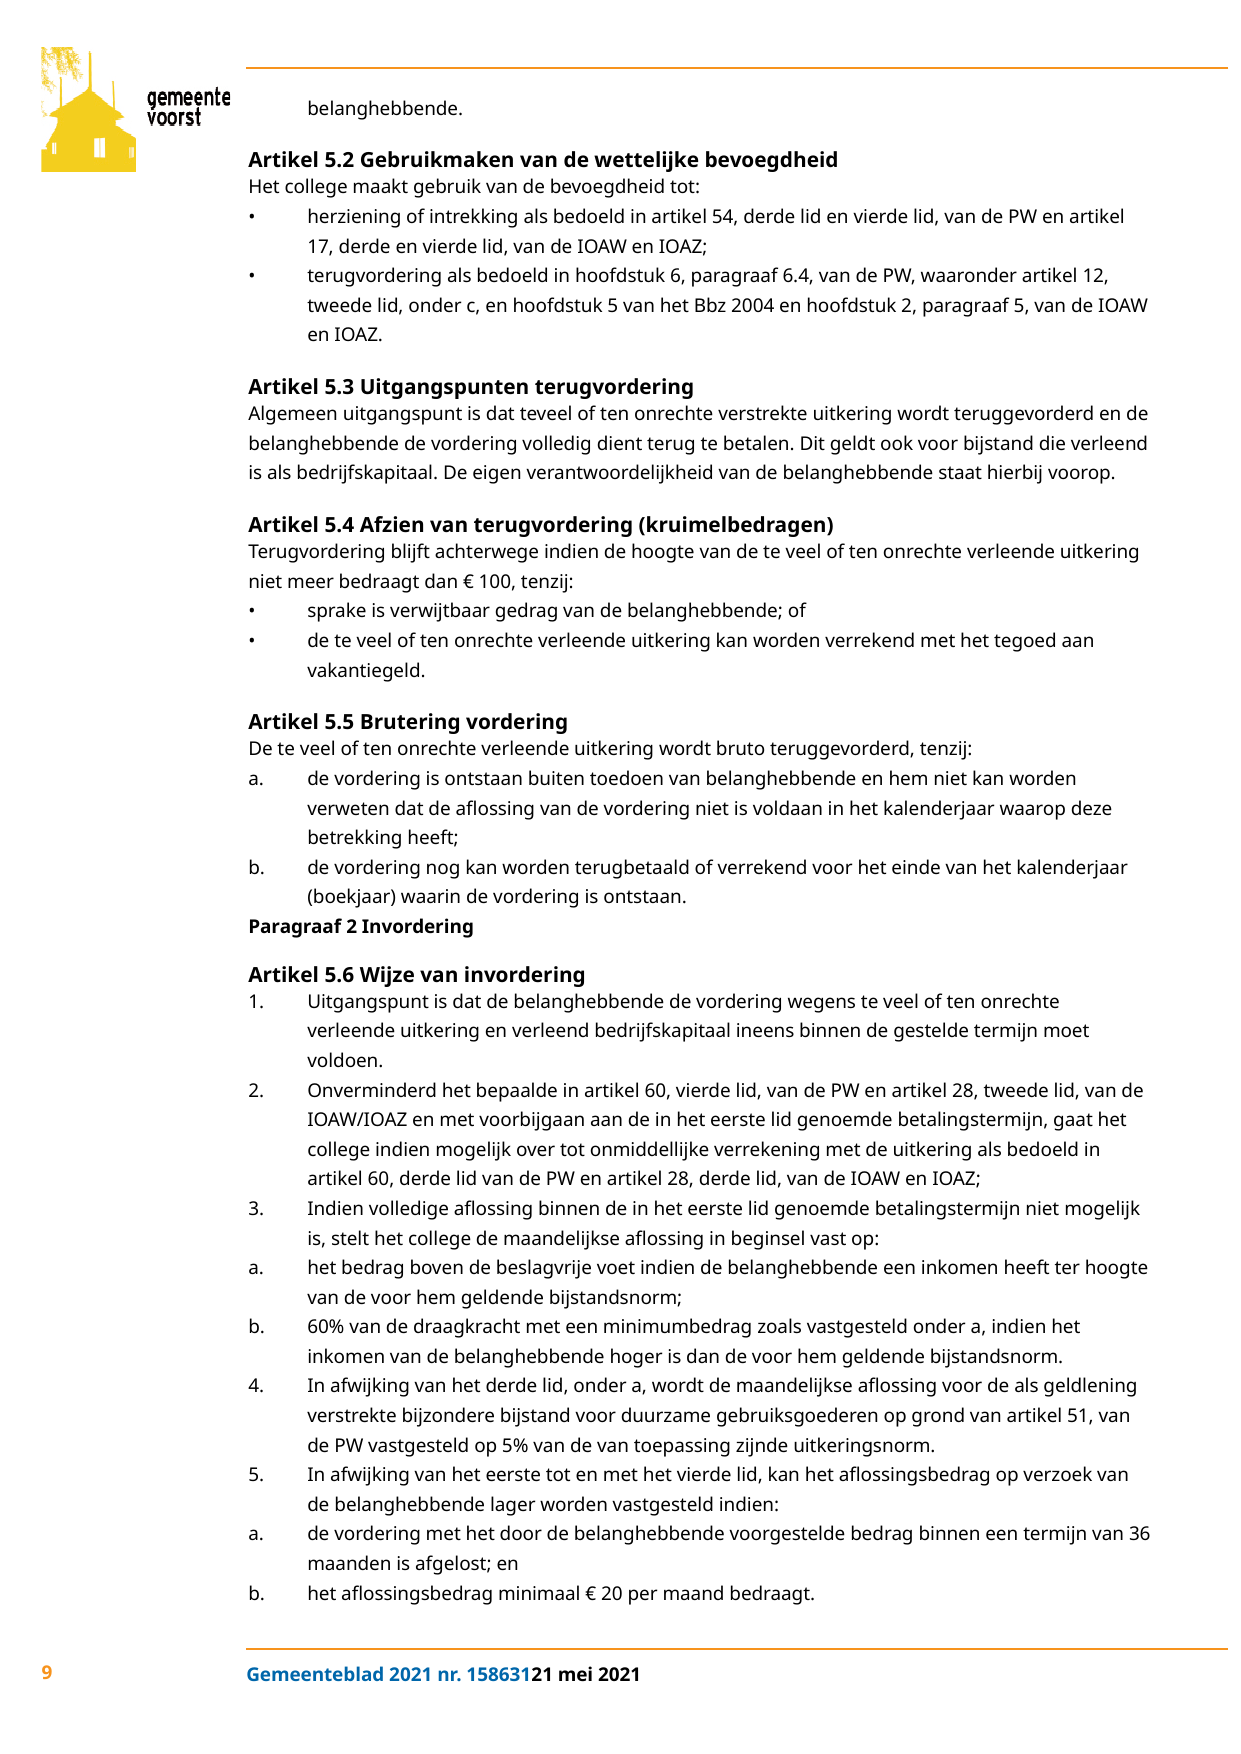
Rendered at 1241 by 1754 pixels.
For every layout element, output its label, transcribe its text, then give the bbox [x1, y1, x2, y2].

text Terugvordering blijft achterwege indien de hoogte van de te veel of ten onrechte verleende uitkering niet meer bedraagt dan € 100, tenzij: [248, 538, 1152, 594]
text Het college maakt gebruik van de bevoegdheid tot: [248, 174, 1152, 199]
list Indien volledige aflossing binnen de in het eerste lid genoemde betalingstermijn niet mogelijk is, stelt het college de maandelijkse aflossing in beginsel vast op: [248, 1195, 1152, 1251]
list de vordering is ontstaan buiten toedoen van belanghebbende en hem niet kan worden verweten dat de aflossing van de vordering niet is voldaan in het kalenderjaar waarop deze betrekking heeft; [248, 765, 1152, 850]
list belanghebbende. [248, 95, 1152, 121]
list het bedrag boven de beslagvrije voet indien de belanghebbende een inkomen heeft ter hoogte van de voor hem geldende bijstandsnorm; [248, 1254, 1152, 1310]
picture [41, 47, 231, 172]
list In afwijking van het derde lid, onder a, wordt de maandelijkse aflossing voor de als geldlening verstrekte bijzondere bijstand voor duurzame gebruiksgoederen op grond van artikel 51, van de PW vastgesteld op 5% van de van toepassing zijnde uitkeringsnorm. [248, 1373, 1152, 1458]
list de vordering met het door de belanghebbende voorgestelde bedrag binnen een termijn van 36 maanden is afgelost; en [248, 1521, 1152, 1576]
list In afwijking van het eerste tot en met het vierde lid, kan het aflossingsbedrag op verzoek van de belanghebbende lager worden vastgesteld indien: [248, 1461, 1152, 1517]
text Artikel 5.5 Brutering vordering [248, 707, 1152, 736]
text Artikel 5.3 Uitgangspunten terugvordering [248, 372, 1152, 400]
text Artikel 5.6 Wijze van invordering [248, 960, 1152, 988]
list de te veel of ten onrechte verleende uitkering kan worden verrekend met het tegoed aan vakantiegeld. [248, 627, 1152, 682]
text De te veel of ten onrechte verleende uitkering wordt bruto teruggevorderd, tenzij: [248, 736, 1152, 761]
list terugvordering als bedoeld in hoofdstuk 6, paragraaf 6.4, van de PW, waaronder artikel 12, tweede lid, onder c, en hoofdstuk 5 van het Bbz 2004 en hoofdstuk 2, paragraaf 5, van de IOAW en IOAZ. [248, 262, 1152, 347]
list Uitgangspunt is dat de belanghebbende de vordering wegens te veel of ten onrechte verleende uitkering en verleend bedrijfskapitaal ineens binnen de gestelde termijn moet voldoen. [248, 988, 1152, 1073]
list 60% van de draagkracht met een minimumbedrag zoals vastgesteld onder a, indien het inkomen van de belanghebbende hoger is dan de voor hem geldende bijstandsnorm. [248, 1313, 1152, 1369]
text Artikel 5.2 Gebruikmaken van de wettelijke bevoegdheid [248, 145, 1152, 174]
text Paragraaf 2 Invordering [248, 913, 1152, 939]
list het aflossingsbedrag minimaal € 20 per maand bedraagt. [248, 1580, 1152, 1606]
text Algemeen uitgangspunt is dat teveel of ten onrechte verstrekte uitkering wordt teruggevorderd en de belanghebbende de vordering volledig dient terug te betalen. Dit geldt ook voor bijstand die verleend is als bedrijfskapitaal. De eigen verantwoordelijkheid van de belanghebbende staat hierbij voorop. [248, 400, 1152, 485]
list sprake is verwijtbaar gedrag van de belanghebbende; of [248, 598, 1152, 623]
list herziening of intrekking als bedoeld in artikel 54, derde lid en vierde lid, van de PW en artikel 17, derde en vierde lid, van de IOAW en IOAZ; [248, 203, 1152, 258]
list de vordering nog kan worden terugbetaald of verrekend voor het einde van het kalenderjaar (boekjaar) waarin de vordering is ontstaan. [248, 854, 1152, 909]
text Artikel 5.4 Afzien van terugvordering (kruimelbedragen) [248, 510, 1152, 538]
list Onverminderd het bepaalde in artikel 60, vierde lid, van de PW en artikel 28, tweede lid, van de IOAW/IOAZ en met voorbijgaan aan de in het eerste lid genoemde betalingstermijn, gaat het college indien mogelijk over tot onmiddellijke verrekening met de uitkering als bedoeld in artikel 60, derde lid van de PW en artikel 28, derde lid, van de IOAW en IOAZ; [248, 1077, 1152, 1191]
